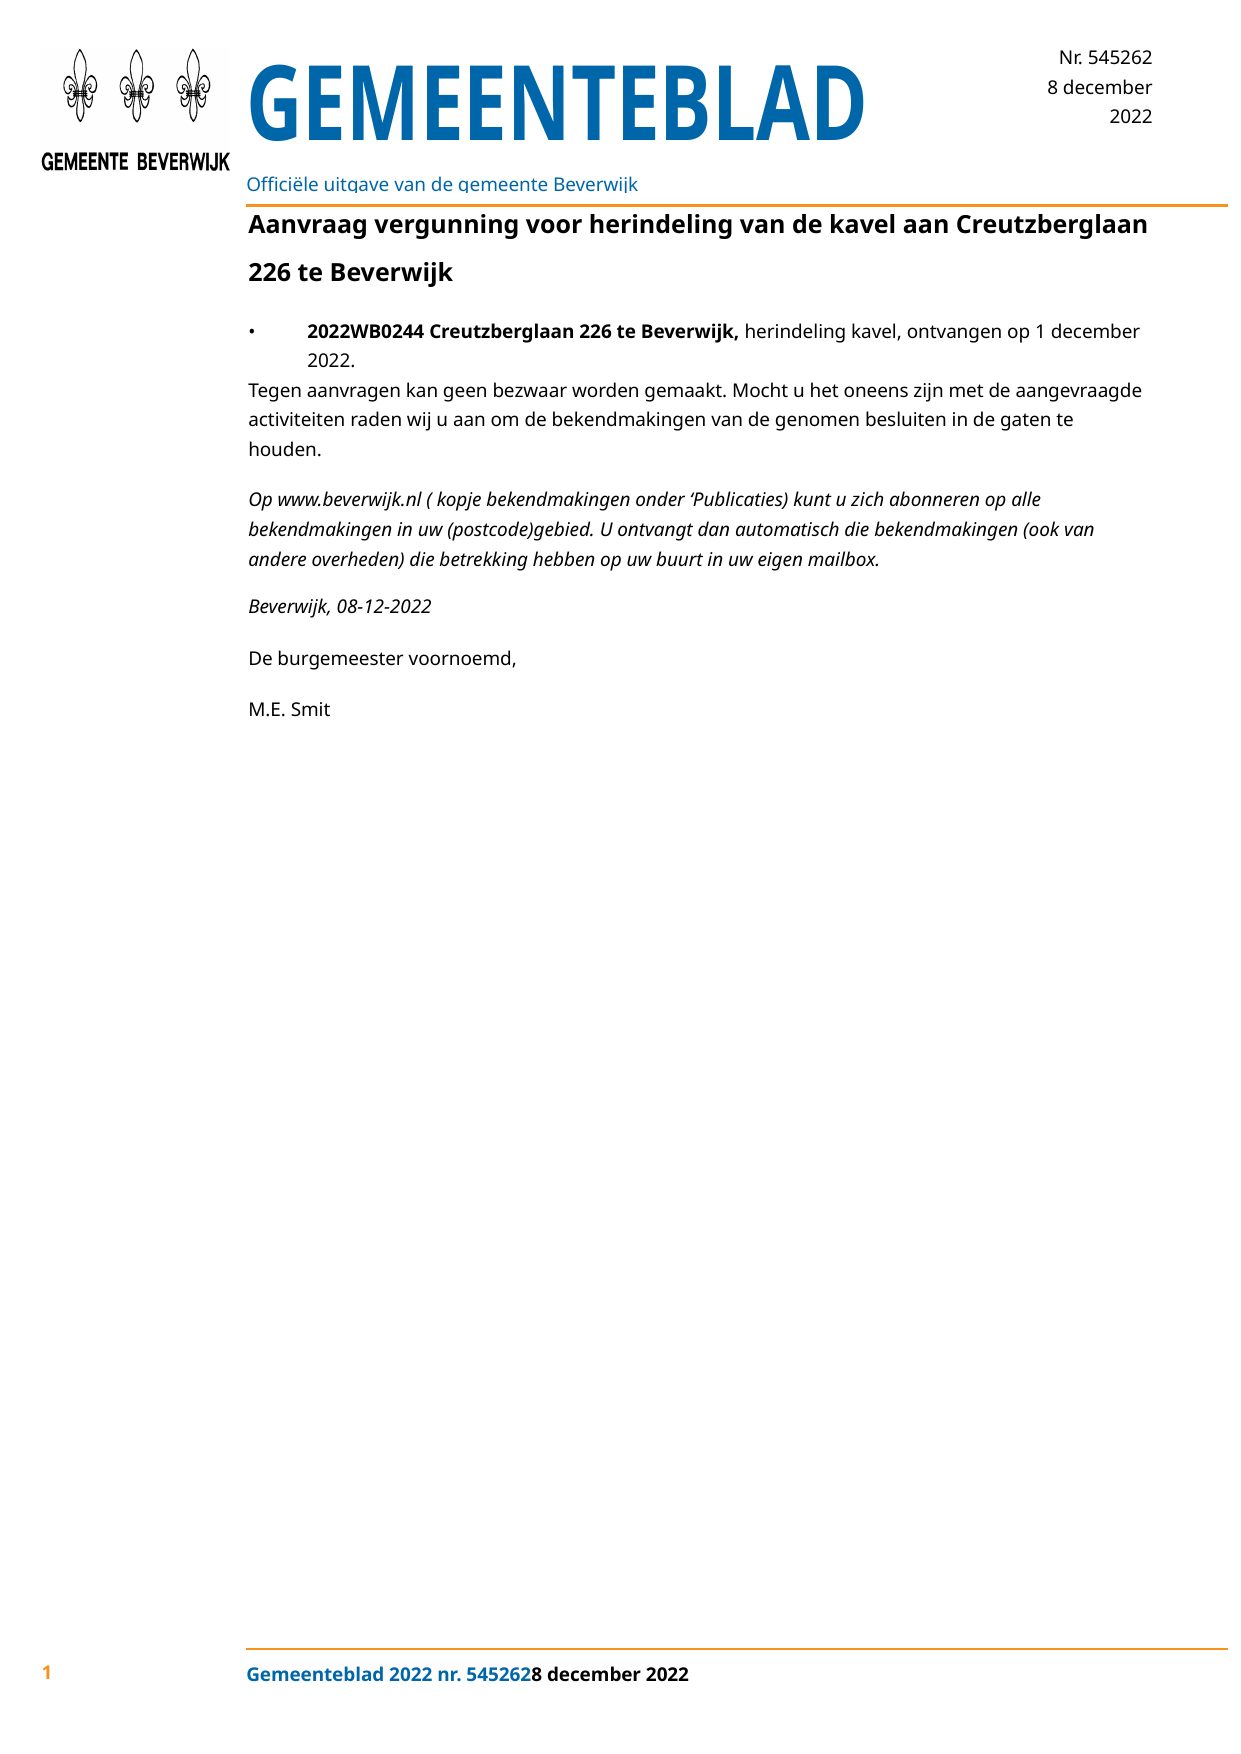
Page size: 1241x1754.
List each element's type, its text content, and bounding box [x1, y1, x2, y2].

text Aanvraag vergunning voor herindeling van de kavel aan Creutzberglaan 226 te Beverwijk [248, 207, 1152, 288]
text Op www.beverwijk.nl ( kopje bekendmakingen onder ‘Publicaties) kunt u zich abonneren op alle bekendmakingen in uw (postcode)gebied. U ontvangt dan automatisch die bekendmakingen (ook van andere overheden) die betrekking hebben op uw buurt in uw eigen mailbox. [248, 487, 1152, 572]
text De burgemeester voornoemd, [248, 645, 1152, 671]
text Beverwijk, 08-12-2022 [248, 594, 1152, 619]
list 2022WB0244 Creutzberglaan 226 te Beverwijk, herindeling kavel, ontvangen op 1 december 2022. [248, 318, 1152, 373]
text M.E. Smit [248, 697, 1152, 722]
text Tegen aanvragen kan geen bezwaar worden gemaakt. Mocht u het oneens zijn met de aangevraagde activiteiten raden wij u aan om de bekendmakingen van de genomen besluiten in de gaten te houden. [248, 377, 1152, 462]
picture [41, 47, 231, 172]
